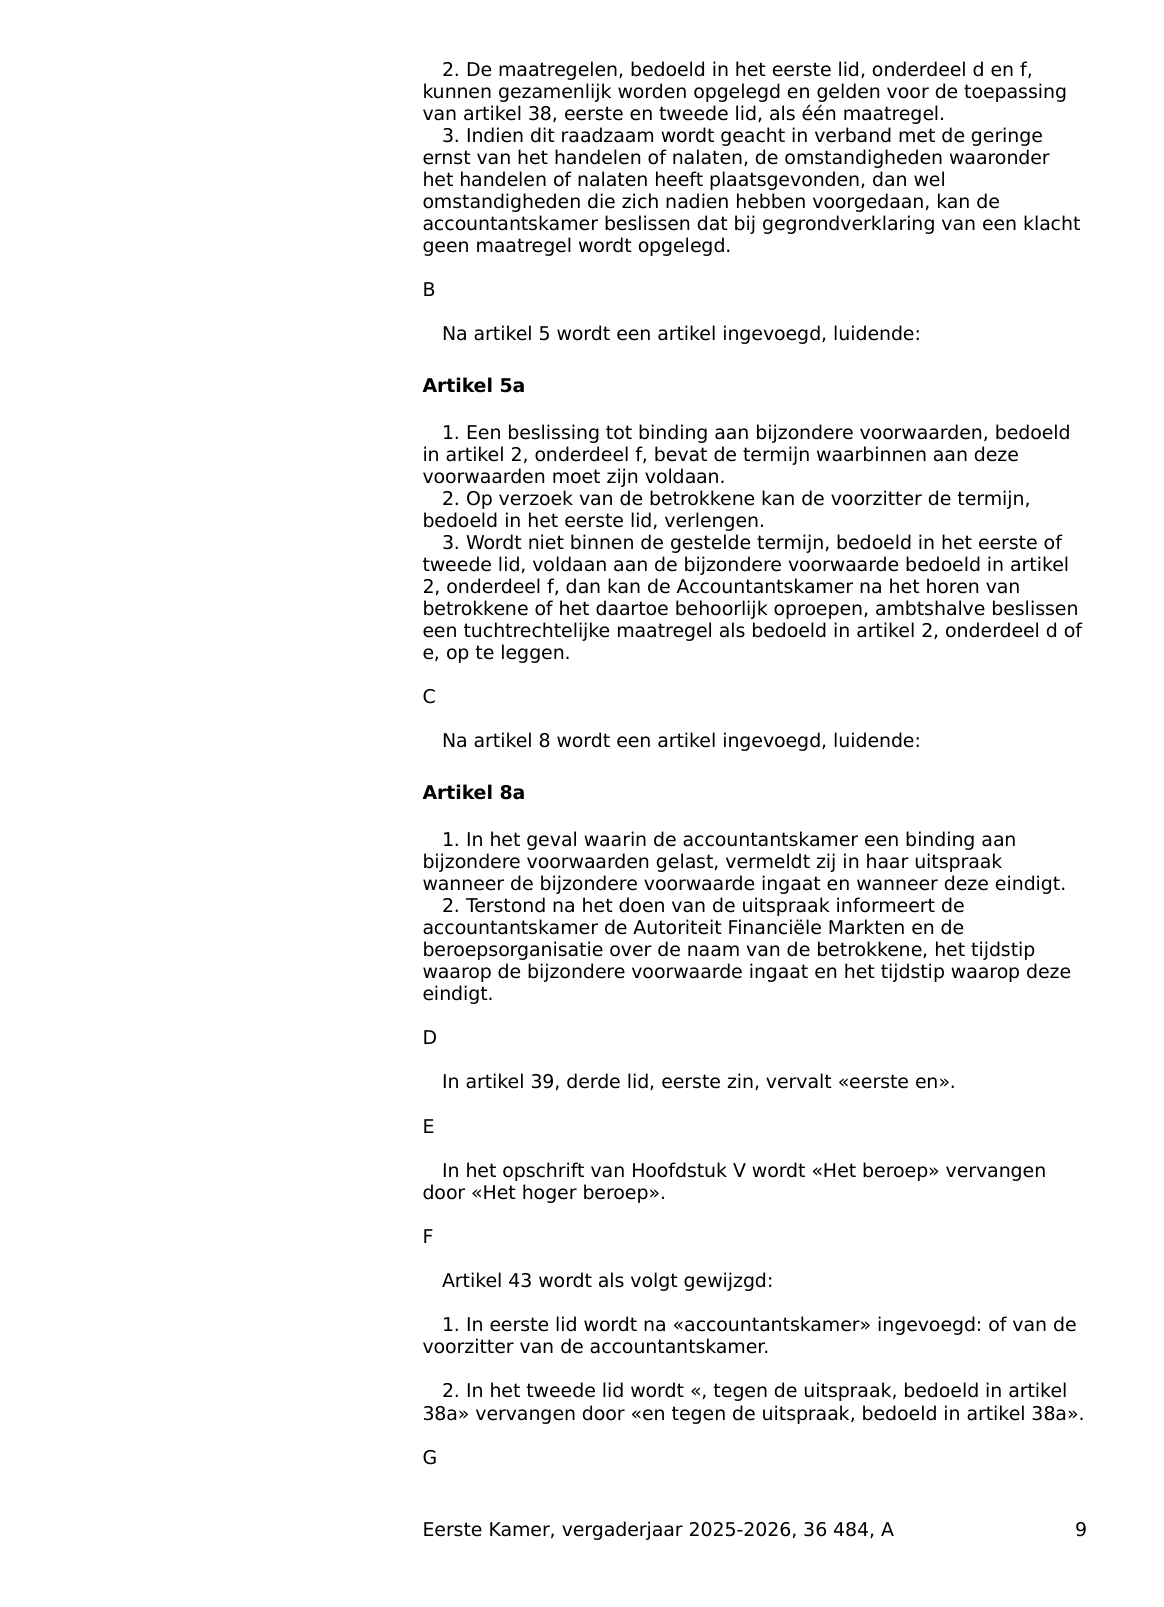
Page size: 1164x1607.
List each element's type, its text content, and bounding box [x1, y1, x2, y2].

text 1. In eerste lid wordt na «accountantskamer» ingevoegd: of van de voorzitter van de accountantskamer. [422, 1314, 1087, 1358]
text 2. De maatregelen, bedoeld in het eerste lid, onderdeel d en f, kunnen gezamenlijk worden opgelegd en gelden voor de toepassing van artikel 38, eerste en tweede lid, als één maatregel. [422, 59, 1087, 125]
text Na artikel 5 wordt een artikel ingevoegd, luidende: [422, 323, 1087, 345]
subtitle Artikel 5a [422, 375, 1087, 397]
text E [422, 1116, 1087, 1138]
text D [422, 1027, 1087, 1049]
text Na artikel 8 wordt een artikel ingevoegd, luidende: [422, 730, 1087, 752]
text 3. Wordt niet binnen de gestelde termijn, bedoeld in het eerste of tweede lid, voldaan aan de bijzondere voorwaarde bedoeld in artikel 2, onderdeel f, dan kan de Accountantskamer na het horen van betrokkene of het daartoe behoorlijk oproepen, ambtshalve beslissen een tuchtrechtelijke maatregel als bedoeld in artikel 2, onderdeel d of e, op te leggen. [422, 532, 1087, 664]
text 1. In het geval waarin de accountantskamer een binding aan bijzondere voorwaarden gelast, vermeldt zij in haar uitspraak wanneer de bijzondere voorwaarde ingaat en wanneer deze eindigt. [422, 829, 1087, 895]
text G [422, 1447, 1087, 1468]
text F [422, 1226, 1087, 1248]
text 2. Terstond na het doen van de uitspraak informeert de accountantskamer de Autoriteit Financiële Markten en de beroepsorganisatie over de naam van de betrokkene, het tijdstip waarop de bijzondere voorwaarde ingaat en het tijdstip waarop deze eindigt. [422, 895, 1087, 1005]
text 2. Op verzoek van de betrokkene kan de voorzitter de termijn, bedoeld in het eerste lid, verlengen. [422, 488, 1087, 532]
text C [422, 686, 1087, 708]
text In artikel 39, derde lid, eerste zin, vervalt «eerste en». [422, 1071, 1087, 1093]
text B [422, 279, 1087, 301]
text Artikel 43 wordt als volgt gewijzgd: [422, 1270, 1087, 1292]
subtitle Artikel 8a [422, 782, 1087, 804]
text 2. In het tweede lid wordt «, tegen de uitspraak, bedoeld in artikel 38a» vervangen door «en tegen de uitspraak, bedoeld in artikel 38a». [422, 1380, 1087, 1424]
text 3. Indien dit raadzaam wordt geacht in verband met de geringe ernst van het handelen of nalaten, de omstandigheden waaronder het handelen of nalaten heeft plaatsgevonden, dan wel omstandigheden die zich nadien hebben voorgedaan, kan de accountantskamer beslissen dat bij gegrondverklaring van een klacht geen maatregel wordt opgelegd. [422, 125, 1087, 257]
text In het opschrift van Hoofdstuk V wordt «Het beroep» vervangen door «Het hoger beroep». [422, 1160, 1087, 1204]
text 1. Een beslissing tot binding aan bijzondere voorwaarden, bedoeld in artikel 2, onderdeel f, bevat de termijn waarbinnen aan deze voorwaarden moet zijn voldaan. [422, 422, 1087, 488]
